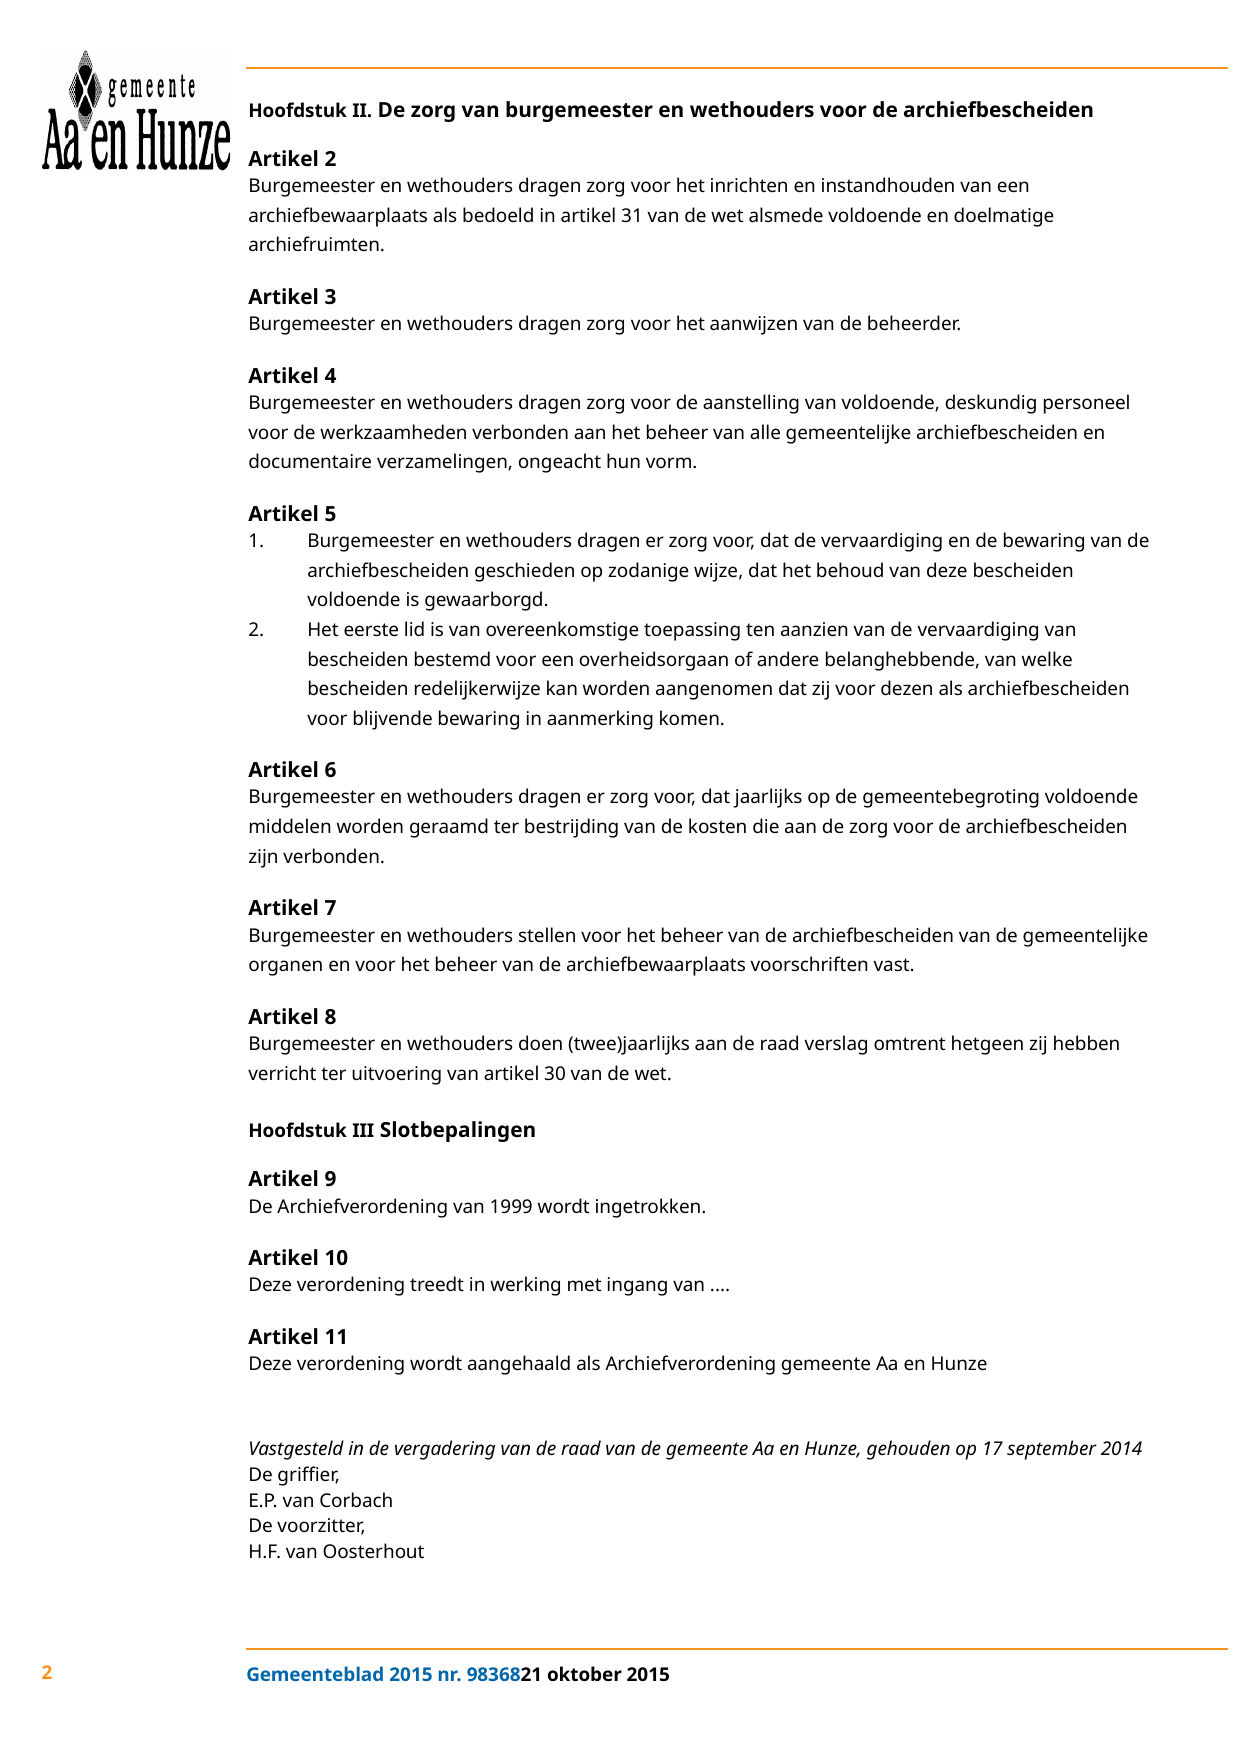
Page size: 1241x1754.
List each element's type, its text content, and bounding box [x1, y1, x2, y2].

text De griffier, [248, 1461, 1152, 1487]
text Deze verordening wordt aangehaald als Archiefverordening gemeente Aa en Hunze [248, 1351, 1152, 1376]
text Burgemeester en wethouders stellen voor het beheer van de archiefbescheiden van de gemeentelijke organen en voor het beheer van de archiefbewaarplaats voorschriften vast. [248, 922, 1152, 977]
text Artikel 3 [248, 282, 1152, 311]
text Vastgesteld in de vergadering van de raad van de gemeente Aa en Hunze, gehouden op 17 september 2014 [248, 1435, 1152, 1461]
text Artikel 7 [248, 893, 1152, 922]
list Het eerste lid is van overeenkomstige toepassing ten aanzien van de vervaardiging van bescheiden bestemd voor een overheidsorgaan of andere belanghebbende, van welke bescheiden redelijkerwijze kan worden aangenomen dat zij voor dezen als archiefbescheiden voor blijvende bewaring in aanmerking komen. [248, 616, 1152, 731]
text Artikel 2 [248, 144, 1152, 172]
text Artikel 9 [248, 1164, 1152, 1193]
text Burgemeester en wethouders dragen zorg voor het inrichten en instandhouden van een archiefbewaarplaats als bedoeld in artikel 31 van de wet alsmede voldoende en doelmatige archiefruimten. [248, 172, 1152, 257]
text Artikel 5 [248, 499, 1152, 527]
text Deze verordening treedt in werking met ingang van .... [248, 1272, 1152, 1297]
text H.F. van Oosterhout [248, 1538, 1152, 1564]
text De voorzitter, [248, 1513, 1152, 1538]
text Burgemeester en wethouders dragen zorg voor het aanwijzen van de beheerder. [248, 311, 1152, 336]
text Artikel 4 [248, 361, 1152, 389]
text Artikel 10 [248, 1243, 1152, 1272]
text Artikel 11 [248, 1322, 1152, 1351]
text Hoofdstuk II. De zorg van burgemeester en wethouders voor de archiefbescheiden [248, 95, 1152, 123]
text Hoofdstuk III Slotbepalingen [248, 1115, 1152, 1143]
picture [41, 47, 231, 172]
list Burgemeester en wethouders dragen er zorg voor, dat de vervaardiging en de bewaring van de archiefbescheiden geschieden op zodanige wijze, dat het behoud van deze bescheiden voldoende is gewaarborgd. [248, 527, 1152, 612]
text Burgemeester en wethouders doen (twee)jaarlijks aan de raad verslag omtrent hetgeen zij hebben verricht ter uitvoering van artikel 30 van de wet. [248, 1030, 1152, 1086]
text E.P. van Corbach [248, 1487, 1152, 1513]
text De Archiefverordening van 1999 wordt ingetrokken. [248, 1193, 1152, 1218]
text Artikel 6 [248, 755, 1152, 784]
text Burgemeester en wethouders dragen zorg voor de aanstelling van voldoende, deskundig personeel voor de werkzaamheden verbonden aan het beheer van alle gemeentelijke archiefbescheiden en documentaire verzamelingen, ongeacht hun vorm. [248, 389, 1152, 474]
text Artikel 8 [248, 1002, 1152, 1030]
text Burgemeester en wethouders dragen er zorg voor, dat jaarlijks op de gemeentebegroting voldoende middelen worden geraamd ter bestrijding van de kosten die aan de zorg voor de archiefbescheiden zijn verbonden. [248, 784, 1152, 869]
